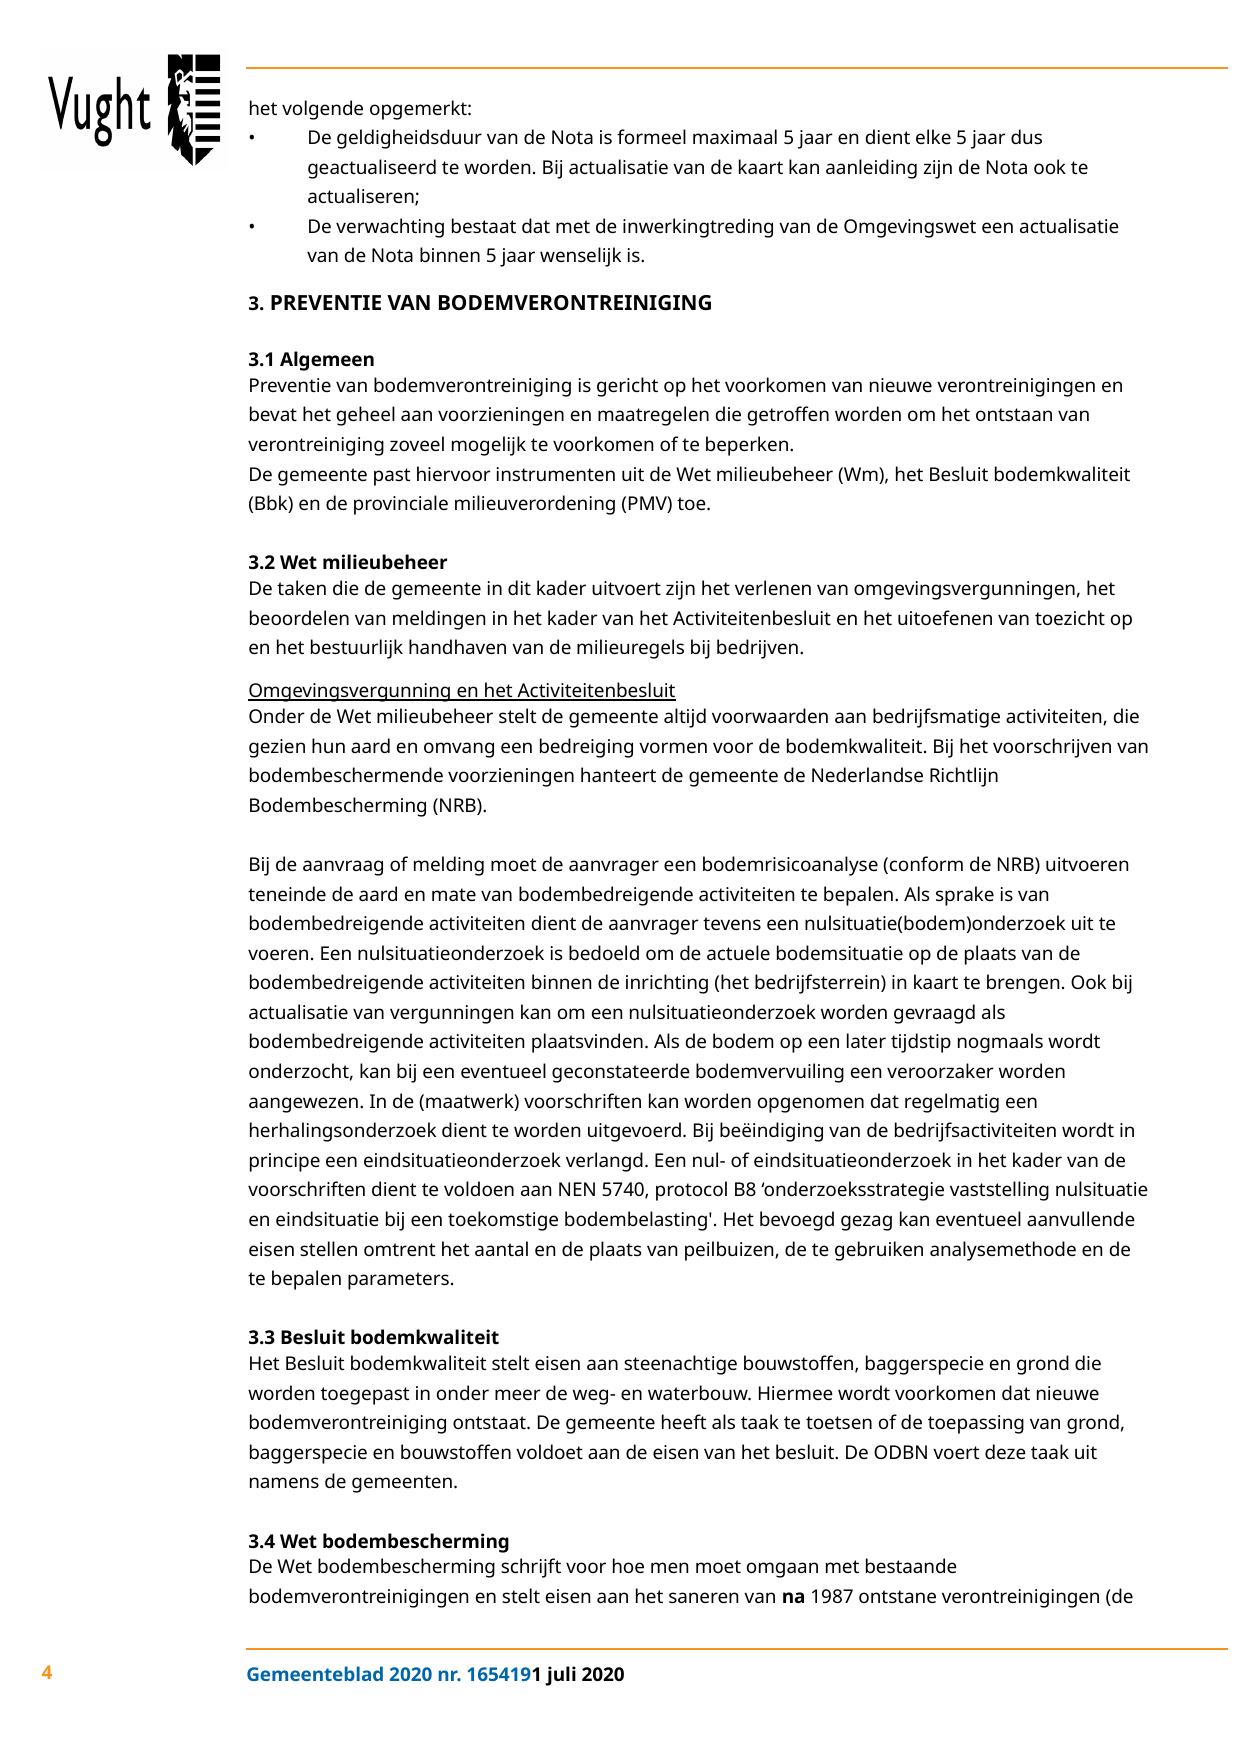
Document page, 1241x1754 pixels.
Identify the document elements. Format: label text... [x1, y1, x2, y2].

text Preventie van bodemverontreiniging is gericht op het voorkomen van nieuwe verontreinigingen en bevat het geheel aan voorzieningen en maatregelen die getroffen worden om het ontstaan van verontreiniging zoveel mogelijk te voorkomen of te beperken. [248, 372, 1152, 457]
text 3.2 Wet milieubeheer [248, 549, 1152, 575]
text Het Besluit bodemkwaliteit stelt eisen aan steenachtige bouwstoffen, baggerspecie en grond die worden toegepast in onder meer de weg- en waterbouw. Hiermee wordt voorkomen dat nieuwe bodemverontreiniging ontstaat. De gemeente heeft als taak te toetsen of de toepassing van grond, baggerspecie en bouwstoffen voldoet aan de eisen van het besluit. De ODBN voert deze taak uit namens de gemeenten. [248, 1350, 1152, 1494]
text De Wet bodembescherming schrijft voor hoe men moet omgaan met bestaande bodemverontreinigingen en stelt eisen aan het saneren van na 1987 ontstane verontreinigingen (de [248, 1553, 1152, 1609]
text 3.4 Wet bodembescherming [248, 1528, 1152, 1553]
text 3. PREVENTIE VAN BODEMVERONTREINIGING [248, 288, 1152, 317]
text 3.1 Algemeen [248, 346, 1152, 372]
list De geldigheidsduur van de Nota is formeel maximaal 5 jaar en dient elke 5 jaar dus geactualiseerd te worden. Bij actualisatie van de kaart kan aanleiding zijn de Nota ook te actualiseren; [248, 124, 1152, 209]
text 3.3 Besluit bodemkwaliteit [248, 1324, 1152, 1350]
list De verwachting bestaat dat met de inwerkingtreding van de Omgevingswet een actualisatie van de Nota binnen 5 jaar wenselijk is. [248, 213, 1152, 268]
text Bij de aanvraag of melding moet de aanvrager een bodemrisicoanalyse (conform de NRB) uitvoeren teneinde de aard en mate van bodembedreigende activiteiten te bepalen. Als sprake is van bodembedreigende activiteiten dient de aanvrager tevens een nulsituatie(bodem)onderzoek uit te voeren. Een nulsituatieonderzoek is bedoeld om de actuele bodemsituatie op de plaats van de bodembedreigende activiteiten binnen de inrichting (het bedrijfsterrein) in kaart te brengen. Ook bij actualisatie van vergunningen kan om een nulsituatieonderzoek worden gevraagd als bodembedreigende activiteiten plaatsvinden. Als de bodem op een later tijdstip nogmaals wordt onderzocht, kan bij een eventueel geconstateerde bodemvervuiling een veroorzaker worden aangewezen. In de (maatwerk) voorschriften kan worden opgenomen dat regelmatig een herhalingsonderzoek dient te worden uitgevoerd. Bij beëindiging van de bedrijfsactiviteiten wordt in principe een eindsituatieonderzoek verlangd. Een nul- of eindsituatieonderzoek in het kader van de voorschriften dient te voldoen aan NEN 5740, protocol B8 ‘onderzoeksstrategie vaststelling nulsituatie en eindsituatie bij een toekomstige bodembelasting'. Het bevoegd gezag kan eventueel aanvullende eisen stellen omtrent het aantal en de plaats van peilbuizen, de te gebruiken analysemethode en de te bepalen parameters. [248, 851, 1152, 1291]
text De taken die de gemeente in dit kader uitvoert zijn het verlenen van omgevingsvergunningen, het beoordelen van meldingen in het kader van het Activiteitenbesluit en het uitoefenen van toezicht op en het bestuurlijk handhaven van de milieuregels bij bedrijven. [248, 575, 1152, 660]
text De gemeente past hiervoor instrumenten uit de Wet milieubeheer (Wm), het Besluit bodemkwaliteit (Bbk) en de provinciale milieuverordening (PMV) toe. [248, 461, 1152, 516]
text Omgevingsvergunning en het Activiteitenbesluit [248, 678, 1152, 703]
text het volgende opgemerkt: [248, 95, 1152, 121]
text Onder de Wet milieubeheer stelt de gemeente altijd voorwaarden aan bedrijfsmatige activiteiten, die gezien hun aard en omvang een bedreiging vormen voor de bodemkwaliteit. Bij het voorschrijven van bodembeschermende voorzieningen hanteert de gemeente de Nederlandse Richtlijn Bodembescherming (NRB). [248, 703, 1152, 818]
picture [41, 47, 231, 172]
